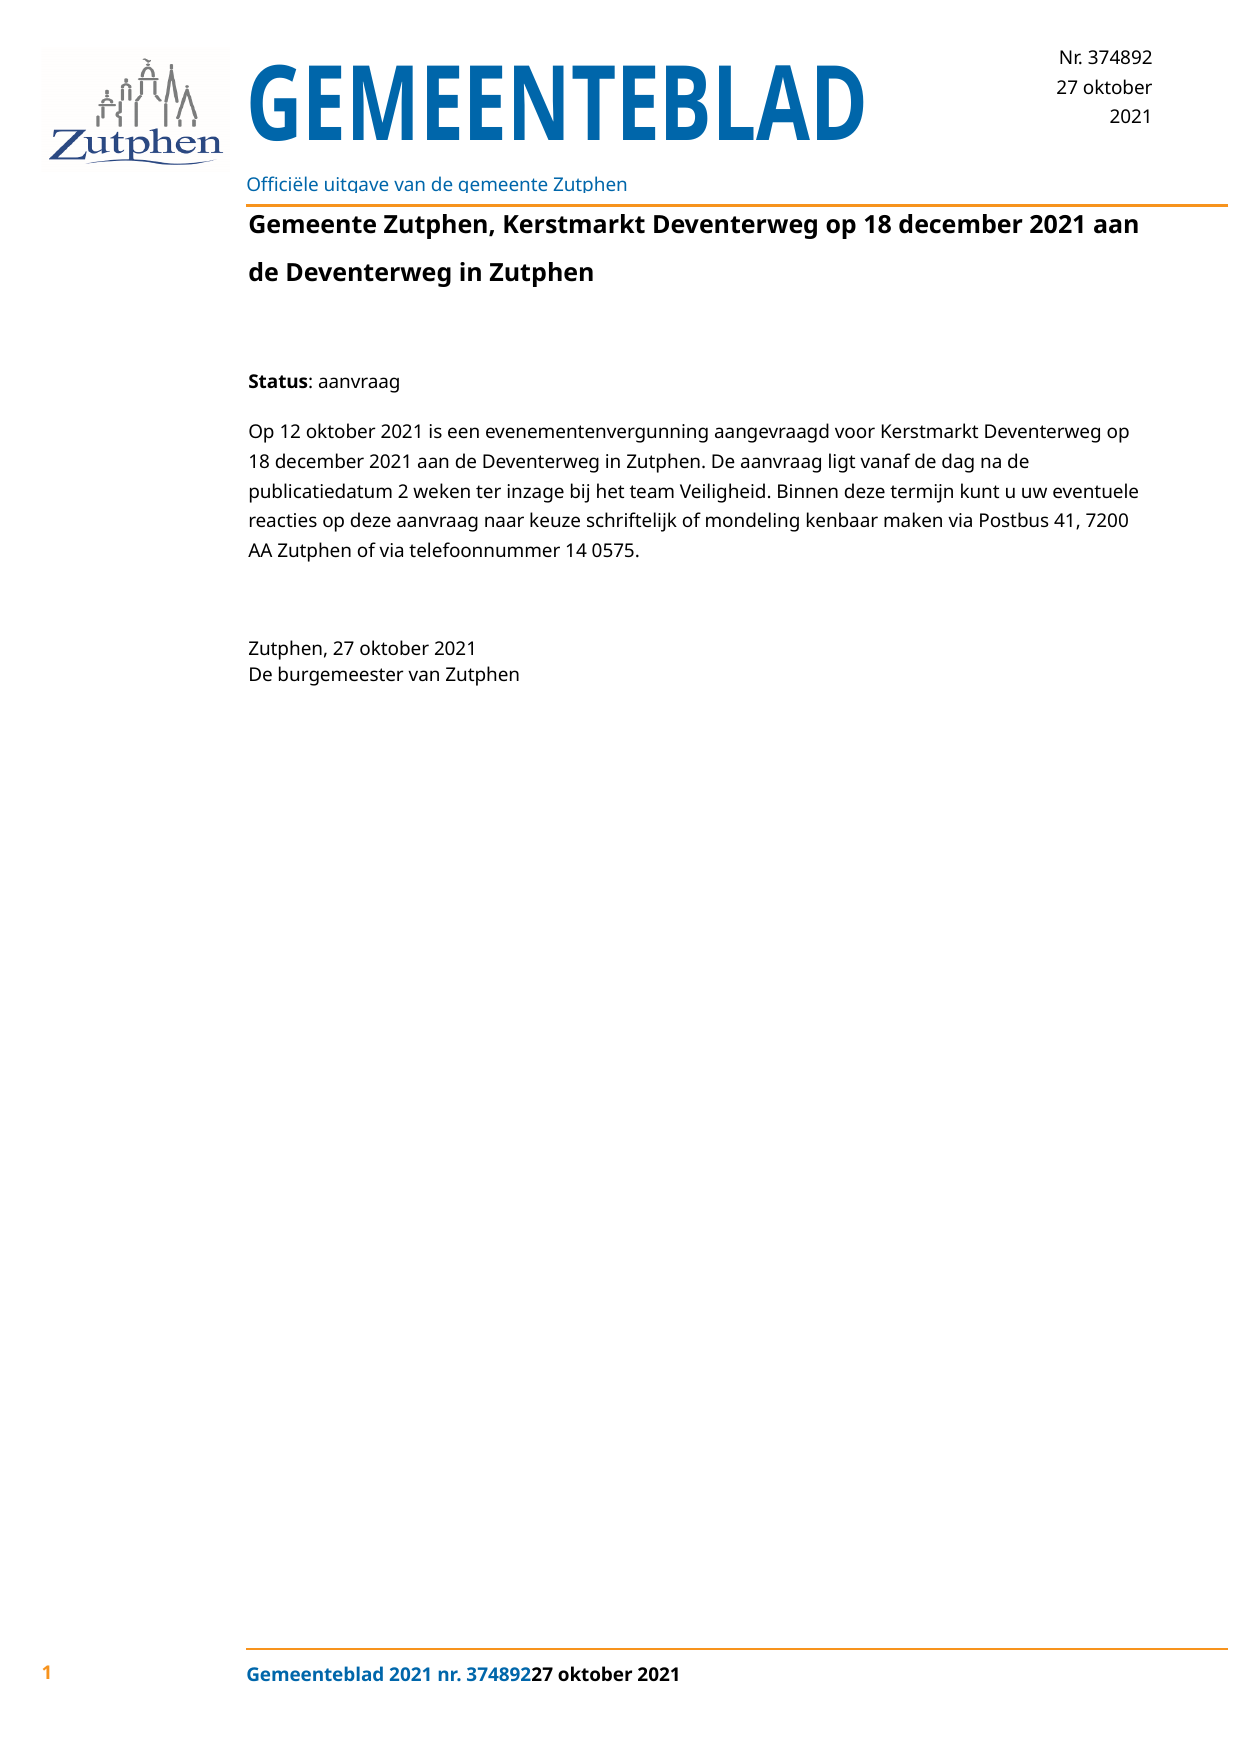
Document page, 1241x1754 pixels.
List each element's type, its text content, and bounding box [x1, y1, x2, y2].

text Status: aanvraag [248, 368, 1152, 394]
text Op 12 oktober 2021 is een evenementenvergunning aangevraagd voor Kerstmarkt Deventerweg op 18 december 2021 aan de Deventerweg in Zutphen. De aanvraag ligt vanaf de dag na de publicatiedatum 2 weken ter inzage bij het team Veiligheid. Binnen deze termijn kunt u uw eventuele reacties op deze aanvraag naar keuze schriftelijk of mondeling kenbaar maken via Postbus 41, 7200 AA Zutphen of via telefoonnummer 14 0575. [248, 419, 1152, 563]
picture [41, 47, 231, 172]
text Gemeente Zutphen, Kerstmarkt Deventerweg op 18 december 2021 aan de Deventerweg in Zutphen [248, 207, 1152, 288]
text De burgemeester van Zutphen [248, 661, 1152, 687]
text Zutphen, 27 oktober 2021 [248, 635, 1152, 661]
